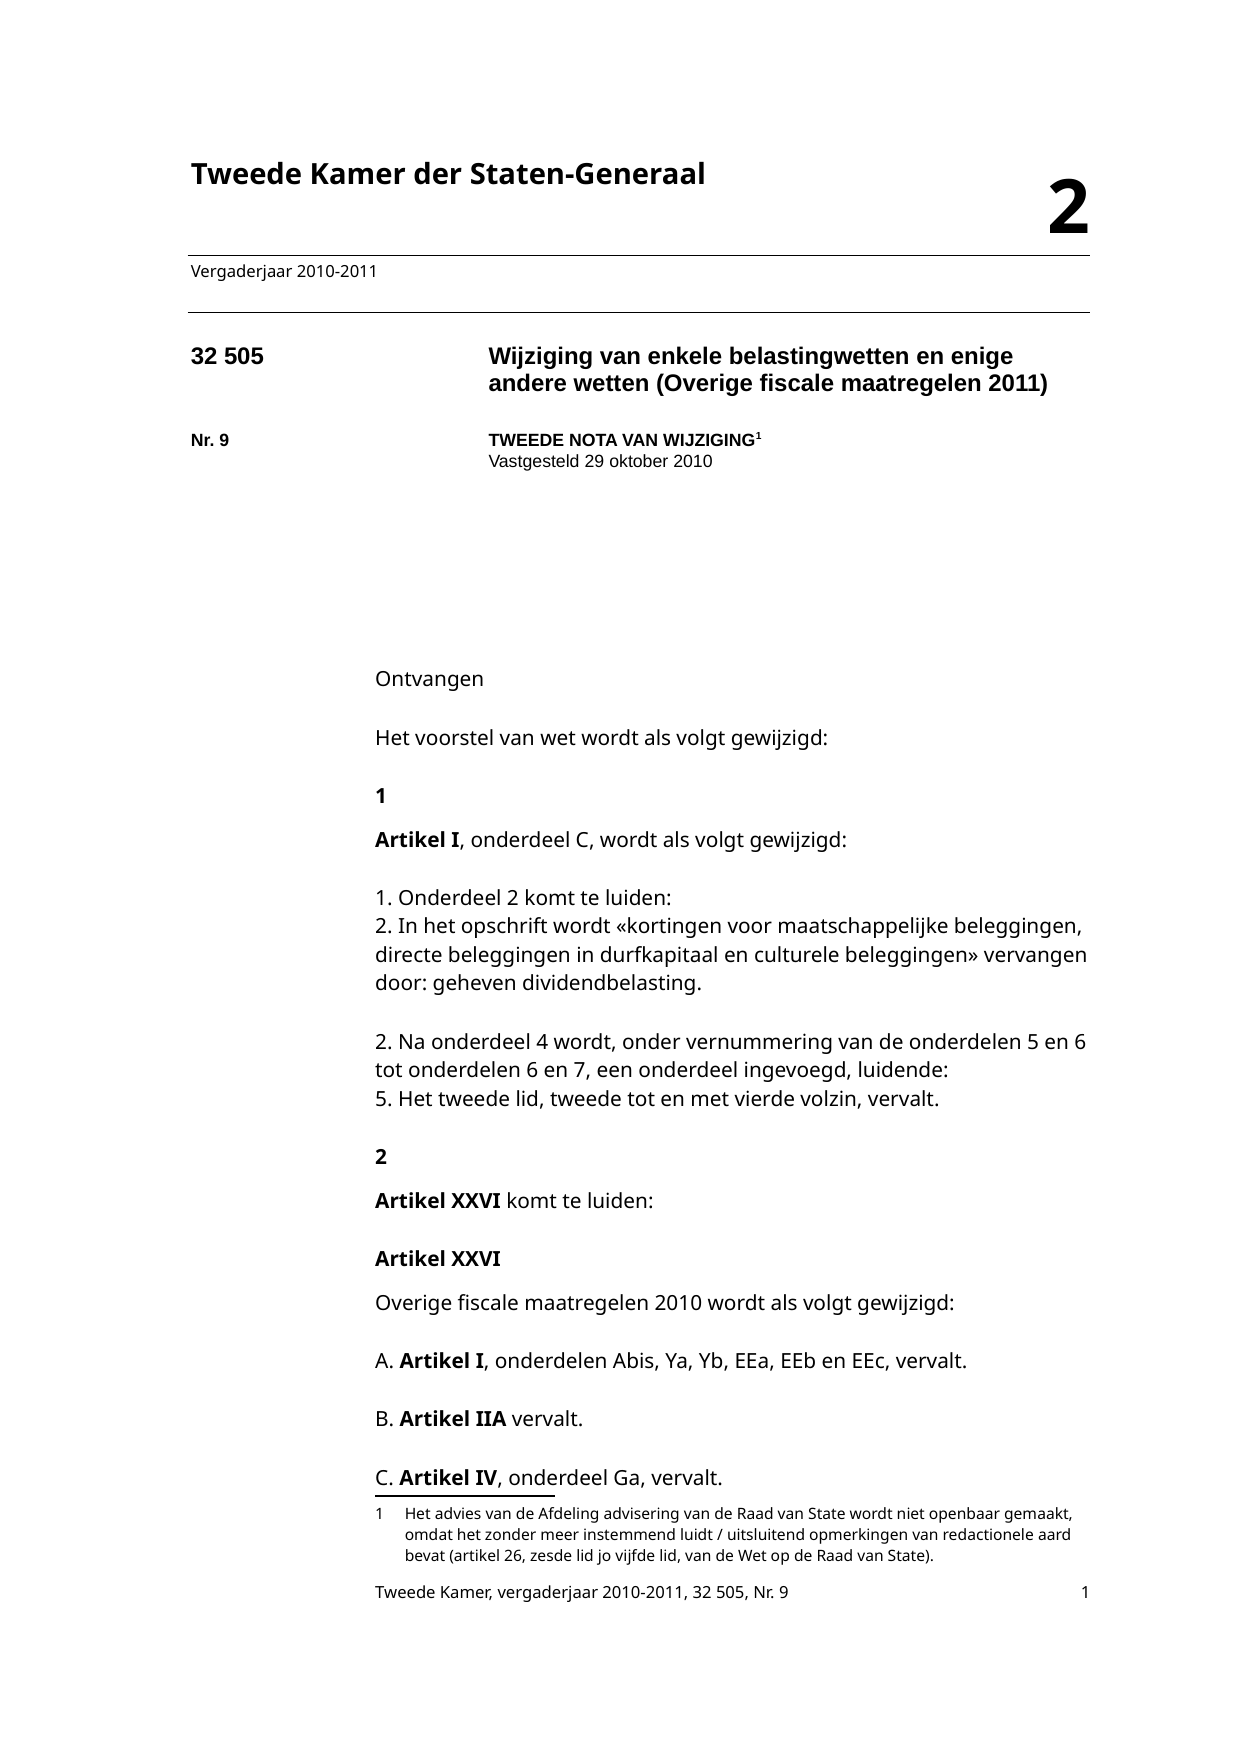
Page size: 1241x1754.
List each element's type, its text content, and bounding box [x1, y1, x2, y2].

text C. Artikel IV, onderdeel Ga, vervalt. [375, 1463, 1090, 1491]
table_cell [485, 256, 1090, 312]
table_header Tweede Kamer der Staten-Generaal [188, 150, 909, 255]
table_cell [485, 313, 1090, 339]
text 1 [375, 781, 1090, 810]
text B. Artikel IIA vervalt. [375, 1404, 1090, 1433]
text Het voorstel van wet wordt als volgt gewijzigd: [375, 723, 1090, 751]
table_cell TWEEDE NOTA VAN WIJZIGING Vastgesteld 29 oktober 2010 [485, 427, 1090, 546]
text Artikel I, onderdeel C, wordt als volgt gewijzigd: [375, 825, 1090, 853]
table_cell Nr. 9 [188, 427, 485, 546]
text 5. Het tweede lid, tweede tot en met vierde volzin, vervalt. [375, 1084, 1090, 1112]
text Overige fiscale maatregelen 2010 wordt als volgt gewijzigd: [375, 1288, 1090, 1316]
table_header 2 [910, 150, 1090, 255]
text 1. Onderdeel 2 komt te luiden: [375, 883, 1090, 912]
table_cell Wijziging van enkele belastingwetten en enige andere wetten (Overige fiscale maatregelen 2011) [485, 339, 1090, 427]
table_cell 32 505 [188, 339, 485, 427]
text Artikel XXVI komt te luiden: [375, 1186, 1090, 1214]
text A. Artikel I, onderdelen Abis, Ya, Yb, EEa, EEb en EEc, vervalt. [375, 1346, 1090, 1374]
table_cell Vergaderjaar 2010-2011 [188, 256, 485, 312]
text 2 [375, 1142, 1090, 1171]
text 2. Na onderdeel 4 wordt, onder vernummering van de onderdelen 5 en 6 tot onderdelen 6 en 7, een onderdeel ingevoegd, luidende: [375, 1027, 1090, 1084]
text Artikel XXVI [375, 1244, 1090, 1273]
table_cell [188, 313, 485, 339]
text Ontvangen [375, 664, 1090, 693]
text 2. In het opschrift wordt «kortingen voor maatschappelijke beleggingen, directe beleggingen in durfkapitaal en culturele beleggingen» vervangen door: geheven dividendbelasting. [375, 912, 1090, 997]
